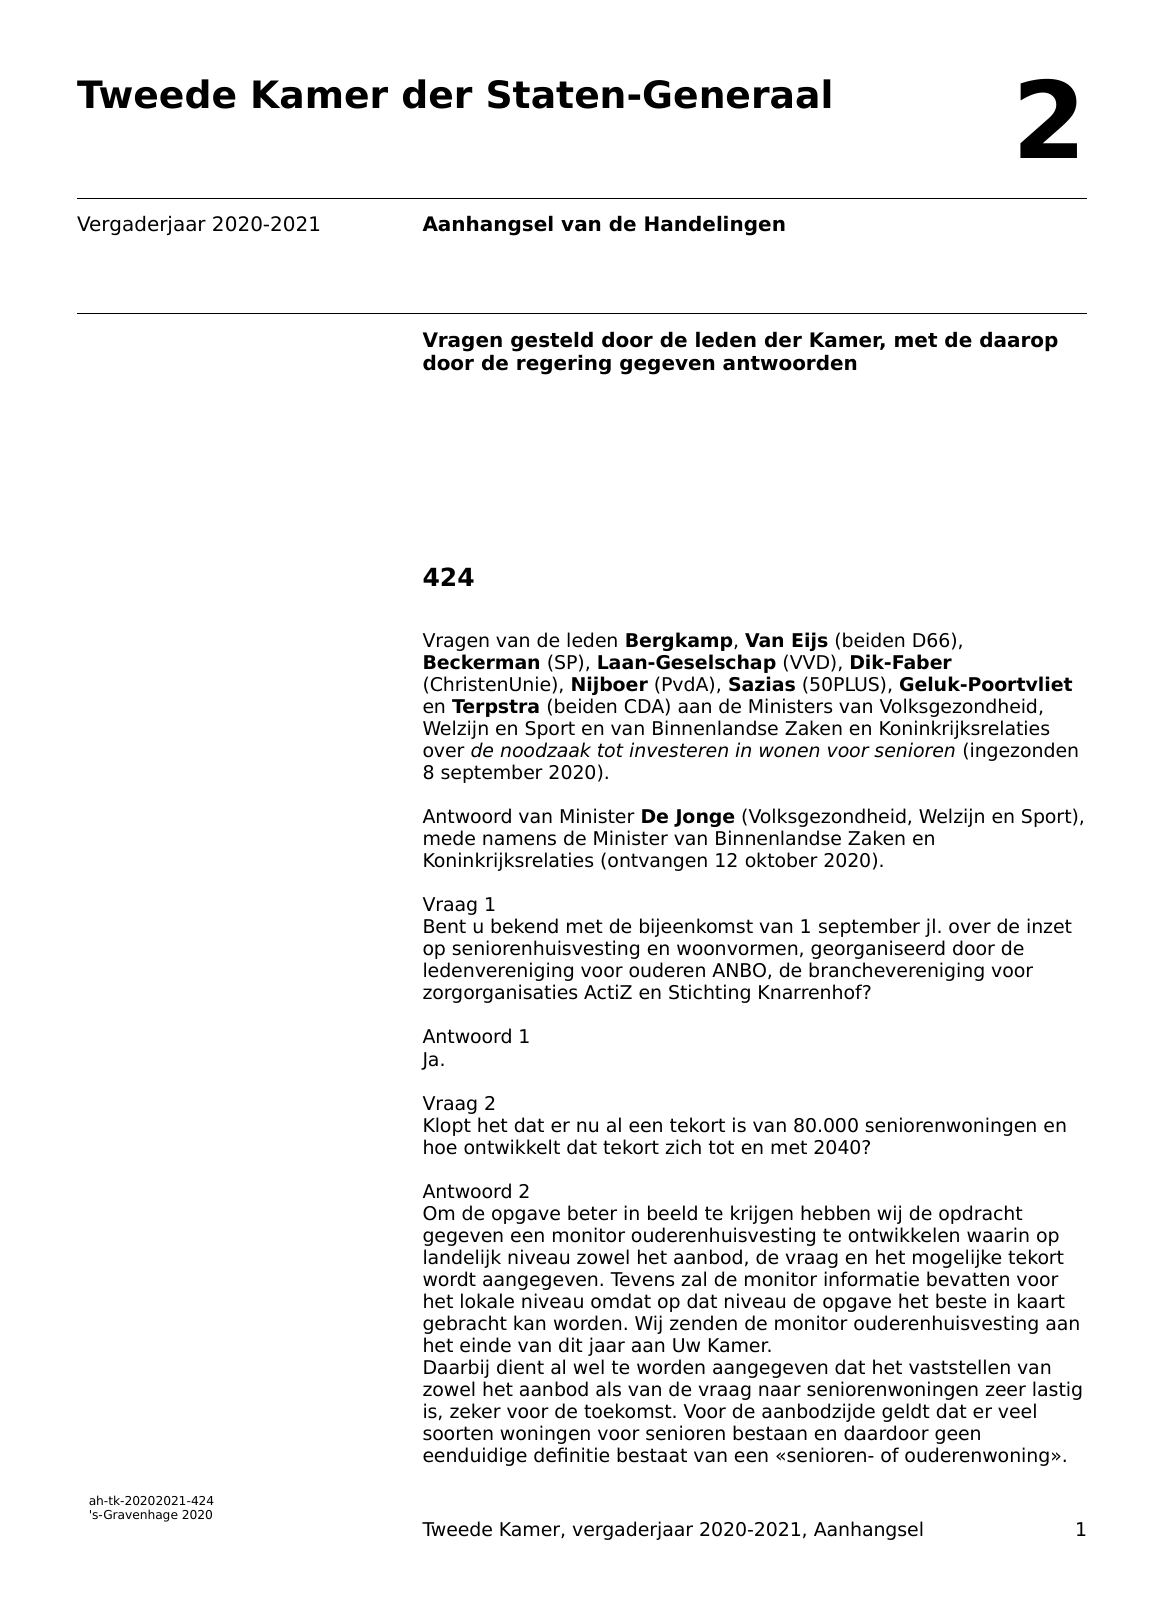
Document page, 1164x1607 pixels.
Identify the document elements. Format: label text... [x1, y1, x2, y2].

table_cell Aanhangsel van de Handelingen [422, 199, 1087, 313]
text Bent u bekend met de bijeenkomst van 1 september jl. over de inzet op seniorenhuisvesting en woonvormen, georganiseerd door de ledenvereniging voor ouderen ANBO, de branchevereniging voor zorgorganisaties ActiZ en Stichting Knarrenhof? [422, 916, 1087, 1004]
text Antwoord van Minister De Jonge (Volksgezondheid, Welzijn en Sport), mede namens de Minister van Binnenlandse Zaken en Koninkrijksrelaties (ontvangen 12 oktober 2020). [422, 806, 1087, 872]
text 's-Gravenhage 2020 [88, 1508, 323, 1522]
text Vragen van de leden Bergkamp, Van Eijs (beiden D66), Beckerman (SP), Laan-Geselschap (VVD), Dik-Faber (ChristenUnie), Nijboer (PvdA), Sazias (50PLUS), Geluk-Poortvliet en Terpstra (beiden CDA) aan de Ministers van Volksgezondheid, Welzijn en Sport en van Binnenlandse Zaken en Koninkrijksrelaties over de noodzaak tot investeren in wonen voor senioren (ingezonden 8 september 2020). [422, 630, 1087, 784]
text Antwoord 2 [422, 1181, 1087, 1203]
text Antwoord 1 [422, 1026, 1087, 1048]
text ah-tk-20202021-424 [88, 1494, 323, 1508]
table_header 2 [886, 59, 1087, 198]
text Ja. [422, 1048, 1087, 1070]
text Daarbij dient al wel te worden aangegeven dat het vaststellen van zowel het aanbod als van de vraag naar seniorenwoningen zeer lastig is, zeker voor de toekomst. Voor de aanbodzijde geldt dat er veel soorten woningen voor senioren bestaan en daardoor geen eenduidige definitie bestaat van een «senioren- of ouderenwoning». [422, 1357, 1087, 1466]
table_header Tweede Kamer der Staten-Generaal [77, 59, 886, 198]
text Om de opgave beter in beeld te krijgen hebben wij de opdracht gegeven een monitor ouderenhuisvesting te ontwikkelen waarin op landelijk niveau zowel het aanbod, de vraag en het mogelijke tekort wordt aangegeven. Tevens zal de monitor informatie bevatten voor het lokale niveau omdat op dat niveau de opgave het beste in kaart gebracht kan worden. Wij zenden de monitor ouderenhuisvesting aan het einde van dit jaar aan Uw Kamer. [422, 1203, 1087, 1357]
table_cell [77, 314, 422, 375]
table_cell Vergaderjaar 2020-2021 [77, 199, 422, 313]
text 424 [422, 563, 1087, 592]
text Vraag 1 [422, 894, 1087, 916]
table_cell Vragen gesteld door de leden der Kamer, met de daarop door de regering gegeven antwoorden [422, 314, 1087, 375]
text Vraag 2 [422, 1093, 1087, 1114]
text Klopt het dat er nu al een tekort is van 80.000 seniorenwoningen en hoe ontwikkelt dat tekort zich tot en met 2040? [422, 1114, 1087, 1158]
